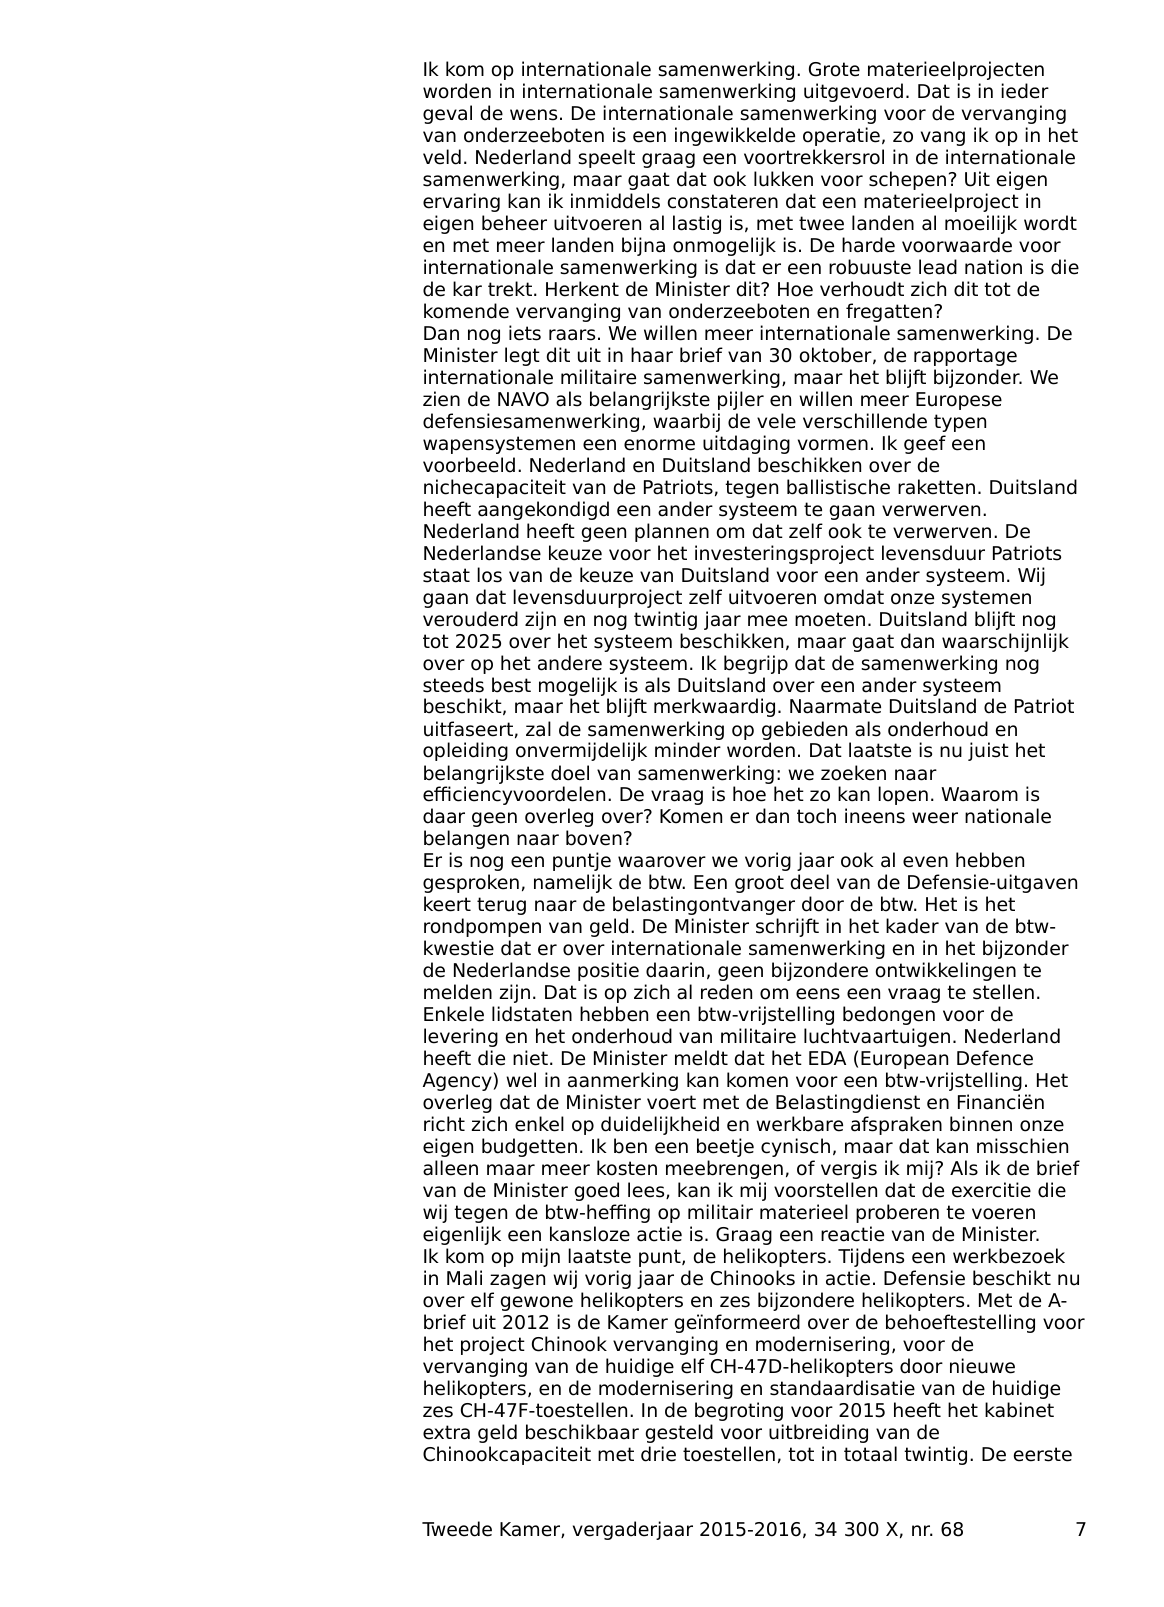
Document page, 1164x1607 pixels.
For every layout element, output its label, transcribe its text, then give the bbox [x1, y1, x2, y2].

text Ik kom op mijn laatste punt, de helikopters. Tijdens een werkbezoek in Mali zagen wij vorig jaar de Chinooks in actie. Defensie beschikt nu over elf gewone helikopters en zes bijzondere helikopters. Met de A-brief uit 2012 is de Kamer geïnformeerd over de behoeftestelling voor het project Chinook vervanging en modernisering, voor de vervanging van de huidige elf CH-47D-helikopters door nieuwe helikopters, en de modernisering en standaardisatie van de huidige zes CH-47F-toestellen. In de begroting voor 2015 heeft het kabinet extra geld beschikbaar gesteld voor uitbreiding van de Chinookcapaciteit met drie toestellen, tot in totaal twintig. De eerste [422, 1246, 1087, 1466]
text Er is nog een puntje waarover we vorig jaar ook al even hebben gesproken, namelijk de btw. Een groot deel van de Defensie-uitgaven keert terug naar de belastingontvanger door de btw. Het is het rondpompen van geld. De Minister schrijft in het kader van de btw-kwestie dat er over internationale samenwerking en in het bijzonder de Nederlandse positie daarin, geen bijzondere ontwikkelingen te melden zijn. Dat is op zich al reden om eens een vraag te stellen. Enkele lidstaten hebben een btw-vrijstelling bedongen voor de levering en het onderhoud van militaire luchtvaartuigen. Nederland heeft die niet. De Minister meldt dat het EDA (European Defence Agency) wel in aanmerking kan komen voor een btw-vrijstelling. Het overleg dat de Minister voert met de Belastingdienst en Financiën richt zich enkel op duidelijkheid en werkbare afspraken binnen onze eigen budgetten. Ik ben een beetje cynisch, maar dat kan misschien alleen maar meer kosten meebrengen, of vergis ik mij? Als ik de brief van de Minister goed lees, kan ik mij voorstellen dat de exercitie die wij tegen de btw-heffing op militair materieel proberen te voeren eigenlijk een kansloze actie is. Graag een reactie van de Minister. [422, 850, 1087, 1246]
text Ik kom op internationale samenwerking. Grote materieelprojecten worden in internationale samenwerking uitgevoerd. Dat is in ieder geval de wens. De internationale samenwerking voor de vervanging van onderzeeboten is een ingewikkelde operatie, zo vang ik op in het veld. Nederland speelt graag een voortrekkersrol in de internationale samenwerking, maar gaat dat ook lukken voor schepen? Uit eigen ervaring kan ik inmiddels constateren dat een materieelproject in eigen beheer uitvoeren al lastig is, met twee landen al moeilijk wordt en met meer landen bijna onmogelijk is. De harde voorwaarde voor internationale samenwerking is dat er een robuuste lead nation is die de kar trekt. Herkent de Minister dit? Hoe verhoudt zich dit tot de komende vervanging van onderzeeboten en fregatten? [422, 59, 1087, 323]
text Dan nog iets raars. We willen meer internationale samenwerking. De Minister legt dit uit in haar brief van 30 oktober, de rapportage internationale militaire samenwerking, maar het blijft bijzonder. We zien de NAVO als belangrijkste pijler en willen meer Europese defensiesamenwerking, waarbij de vele verschillende typen wapensystemen een enorme uitdaging vormen. Ik geef een voorbeeld. Nederland en Duitsland beschikken over de nichecapaciteit van de Patriots, tegen ballistische raketten. Duitsland heeft aangekondigd een ander systeem te gaan verwerven. Nederland heeft geen plannen om dat zelf ook te verwerven. De Nederlandse keuze voor het investeringsproject levensduur Patriots staat los van de keuze van Duitsland voor een ander systeem. Wij gaan dat levensduurproject zelf uitvoeren omdat onze systemen verouderd zijn en nog twintig jaar mee moeten. Duitsland blijft nog tot 2025 over het systeem beschikken, maar gaat dan waarschijnlijk over op het andere systeem. Ik begrijp dat de samenwerking nog steeds best mogelijk is als Duitsland over een ander systeem beschikt, maar het blijft merkwaardig. Naarmate Duitsland de Patriot uitfaseert, zal de samenwerking op gebieden als onderhoud en opleiding onvermijdelijk minder worden. Dat laatste is nu juist het belangrijkste doel van samenwerking: we zoeken naar efficiencyvoordelen. De vraag is hoe het zo kan lopen. Waarom is daar geen overleg over? Komen er dan toch ineens weer nationale belangen naar boven? [422, 323, 1087, 850]
